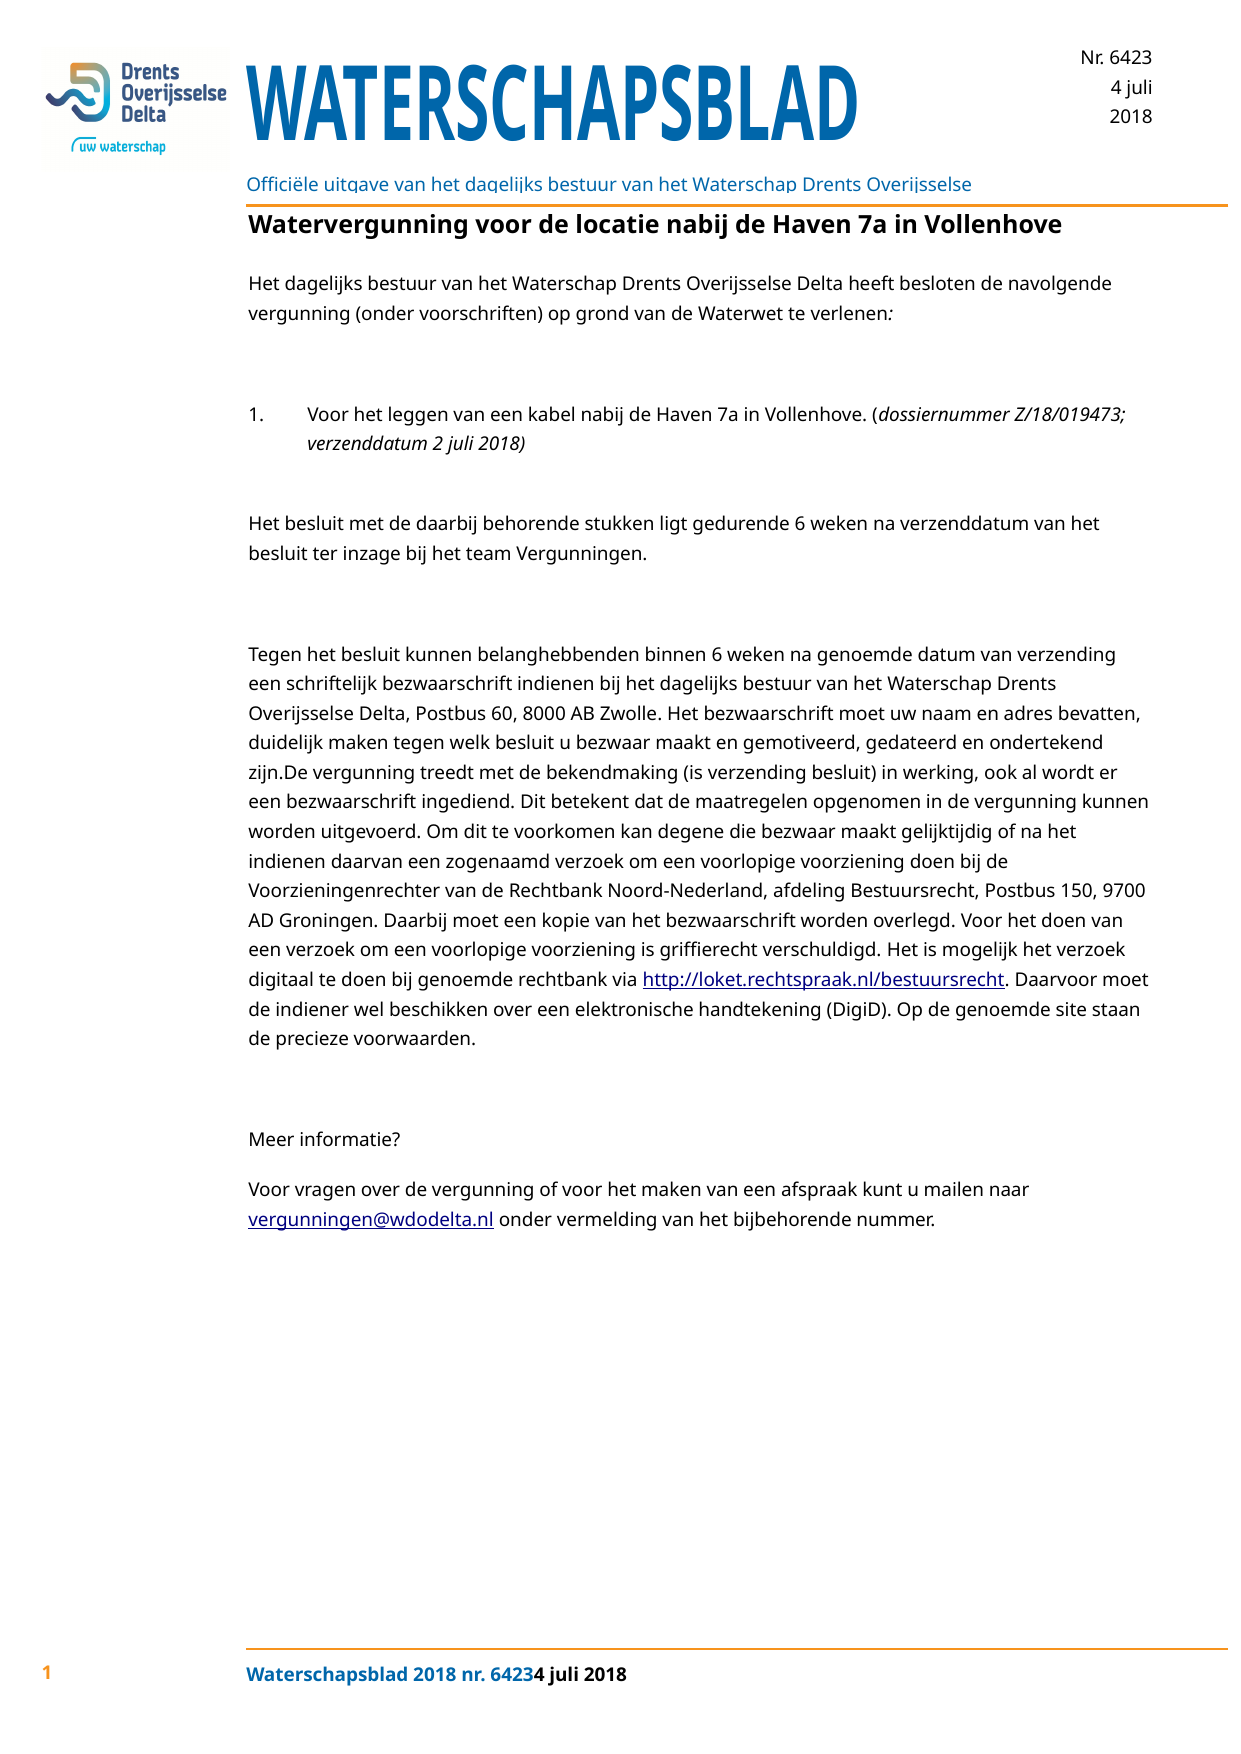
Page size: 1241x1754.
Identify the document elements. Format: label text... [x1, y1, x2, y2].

picture [41, 47, 231, 172]
list Voor het leggen van een kabel nabij de Haven 7a in Vollenhove. (dossiernummer Z/18/019473; verzenddatum 2 juli 2018) [248, 401, 1152, 456]
text Het dagelijks bestuur van het Waterschap Drents Overijsselse Delta heeft besloten de navolgende vergunning (onder voorschriften) op grond van de Waterwet te verlenen: [248, 270, 1152, 326]
text Tegen het besluit kunnen belanghebbenden binnen 6 weken na genoemde datum van verzending een schriftelijk bezwaarschrift indienen bij het dagelijks bestuur van het Waterschap Drents Overijsselse Delta, Postbus 60, 8000 AB Zwolle. Het bezwaarschrift moet uw naam en adres bevatten, duidelijk maken tegen welk besluit u bezwaar maakt en gemotiveerd, gedateerd en ondertekend zijn.De vergunning treedt met de bekendmaking (is verzending besluit) in werking, ook al wordt er een bezwaarschrift ingediend. Dit betekent dat de maatregelen opgenomen in de vergunning kunnen worden uitgevoerd. Om dit te voorkomen kan degene die bezwaar maakt gelijktijdig of na het indienen daarvan een zogenaamd verzoek om een voorlopige voorziening doen bij de Voorzieningenrechter van de Rechtbank Noord-Nederland, afdeling Bestuursrecht, Postbus 150, 9700 AD Groningen. Daarbij moet een kopie van het bezwaarschrift worden overlegd. Voor het doen van een verzoek om een voorlopige voorziening is griffierecht verschuldigd. Het is mogelijk het verzoek digitaal te doen bij genoemde rechtbank via http://loket.rechtspraak.nl/bestuursrecht. Daarvoor moet de indiener wel beschikken over een elektronische handtekening (DigiD). Op de genoemde site staan de precieze voorwaarden. [248, 641, 1152, 1051]
text Meer informatie? [248, 1126, 1152, 1152]
text Het besluit met de daarbij behorende stukken ligt gedurende 6 weken na verzenddatum van het besluit ter inzage bij het team Vergunningen. [248, 510, 1152, 566]
text Voor vragen over de vergunning of voor het maken van een afspraak kunt u mailen naar vergunningen@wdodelta.nl onder vermelding van het bijbehorende nummer. [248, 1177, 1152, 1232]
text Watervergunning voor de locatie nabij de Haven 7a in Vollenhove [248, 207, 1152, 241]
